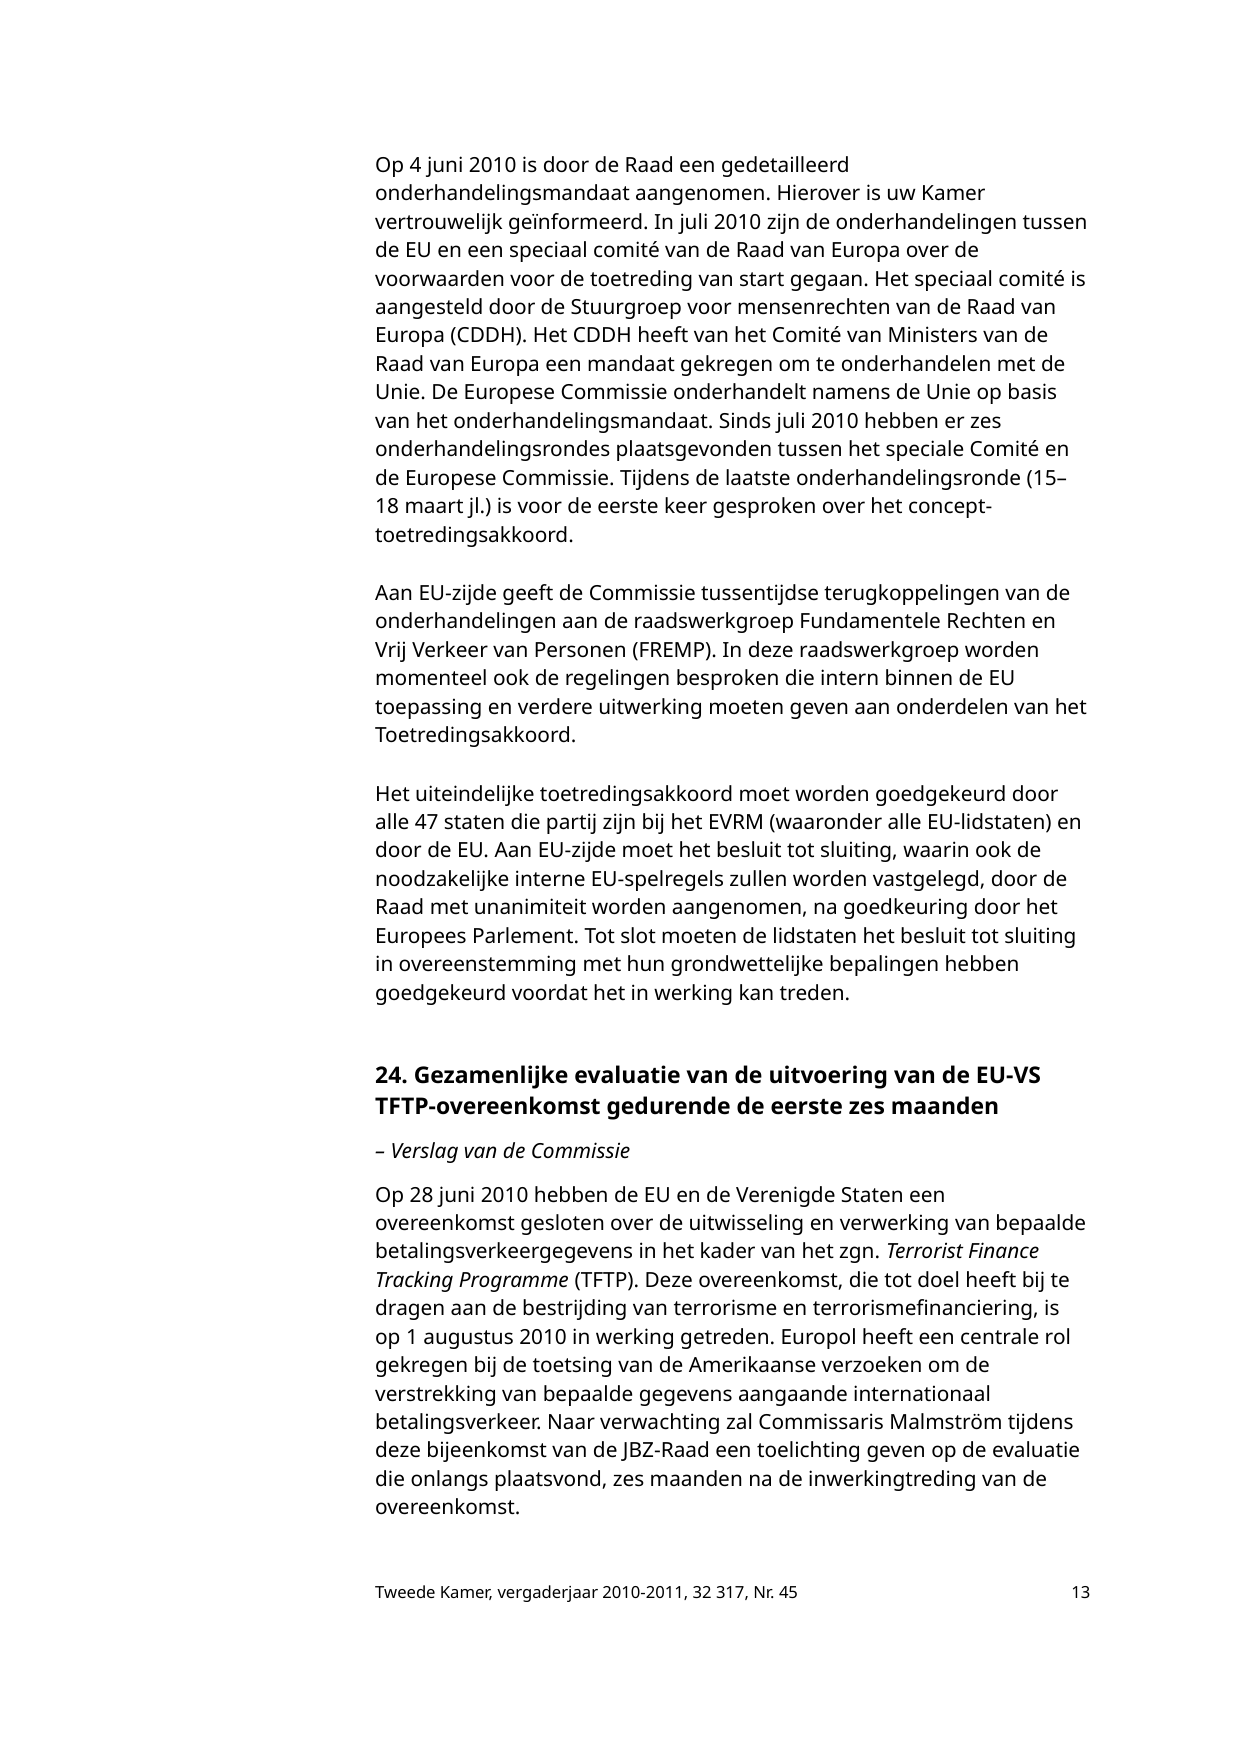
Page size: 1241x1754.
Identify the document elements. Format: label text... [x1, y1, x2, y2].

subtitle 24. Gezamenlijke evaluatie van de uitvoering van de EU-VS TFTP-overeenkomst gedurende de eerste zes maanden [375, 1059, 1090, 1121]
text Op 4 juni 2010 is door de Raad een gedetailleerd onderhandelingsmandaat aangenomen. Hierover is uw Kamer vertrouwelijk geïnformeerd. In juli 2010 zijn de onderhandelingen tussen de EU en een speciaal comité van de Raad van Europa over de voorwaarden voor de toetreding van start gegaan. Het speciaal comité is aangesteld door de Stuurgroep voor mensenrechten van de Raad van Europa (CDDH). Het CDDH heeft van het Comité van Ministers van de Raad van Europa een mandaat gekregen om te onderhandelen met de Unie. De Europese Commissie onderhandelt namens de Unie op basis van het onderhandelingsmandaat. Sinds juli 2010 hebben er zes onderhandelingsrondes plaatsgevonden tussen het speciale Comité en de Europese Commissie. Tijdens de laatste onderhandelingsronde (15–18 maart jl.) is voor de eerste keer gesproken over het concept-toetredingsakkoord. [375, 150, 1090, 548]
text Het uiteindelijke toetredingsakkoord moet worden goedgekeurd door alle 47 staten die partij zijn bij het EVRM (waaronder alle EU-lidstaten) en door de EU. Aan EU-zijde moet het besluit tot sluiting, waarin ook de noodzakelijke interne EU-spelregels zullen worden vastgelegd, door de Raad met unanimiteit worden aangenomen, na goedkeuring door het Europees Parlement. Tot slot moeten de lidstaten het besluit tot sluiting in overeenstemming met hun grondwettelijke bepalingen hebben goedgekeurd voordat het in werking kan treden. [375, 779, 1090, 1006]
text Op 28 juni 2010 hebben de EU en de Verenigde Staten een overeenkomst gesloten over de uitwisseling en verwerking van bepaalde betalingsverkeergegevens in het kader van het zgn. Terrorist Finance Tracking Programme (TFTP). Deze overeenkomst, die tot doel heeft bij te dragen aan de bestrijding van terrorisme en terrorismefinanciering, is op 1 augustus 2010 in werking getreden. Europol heeft een centrale rol gekregen bij de toetsing van de Amerikaanse verzoeken om de verstrekking van bepaalde gegevens aangaande internationaal betalingsverkeer. Naar verwachting zal Commissaris Malmström tijdens deze bijeenkomst van de JBZ-Raad een toelichting geven op de evaluatie die onlangs plaatsvond, zes maanden na de inwerkingtreding van de overeenkomst. [375, 1180, 1090, 1521]
text Aan EU-zijde geeft de Commissie tussentijdse terugkoppelingen van de onderhandelingen aan de raadswerkgroep Fundamentele Rechten en Vrij Verkeer van Personen (FREMP). In deze raadswerkgroep worden momenteel ook de regelingen besproken die intern binnen de EU toepassing en verdere uitwerking moeten geven aan onderdelen van het Toetredingsakkoord. [375, 578, 1090, 749]
text – Verslag van de Commissie [375, 1136, 1090, 1165]
